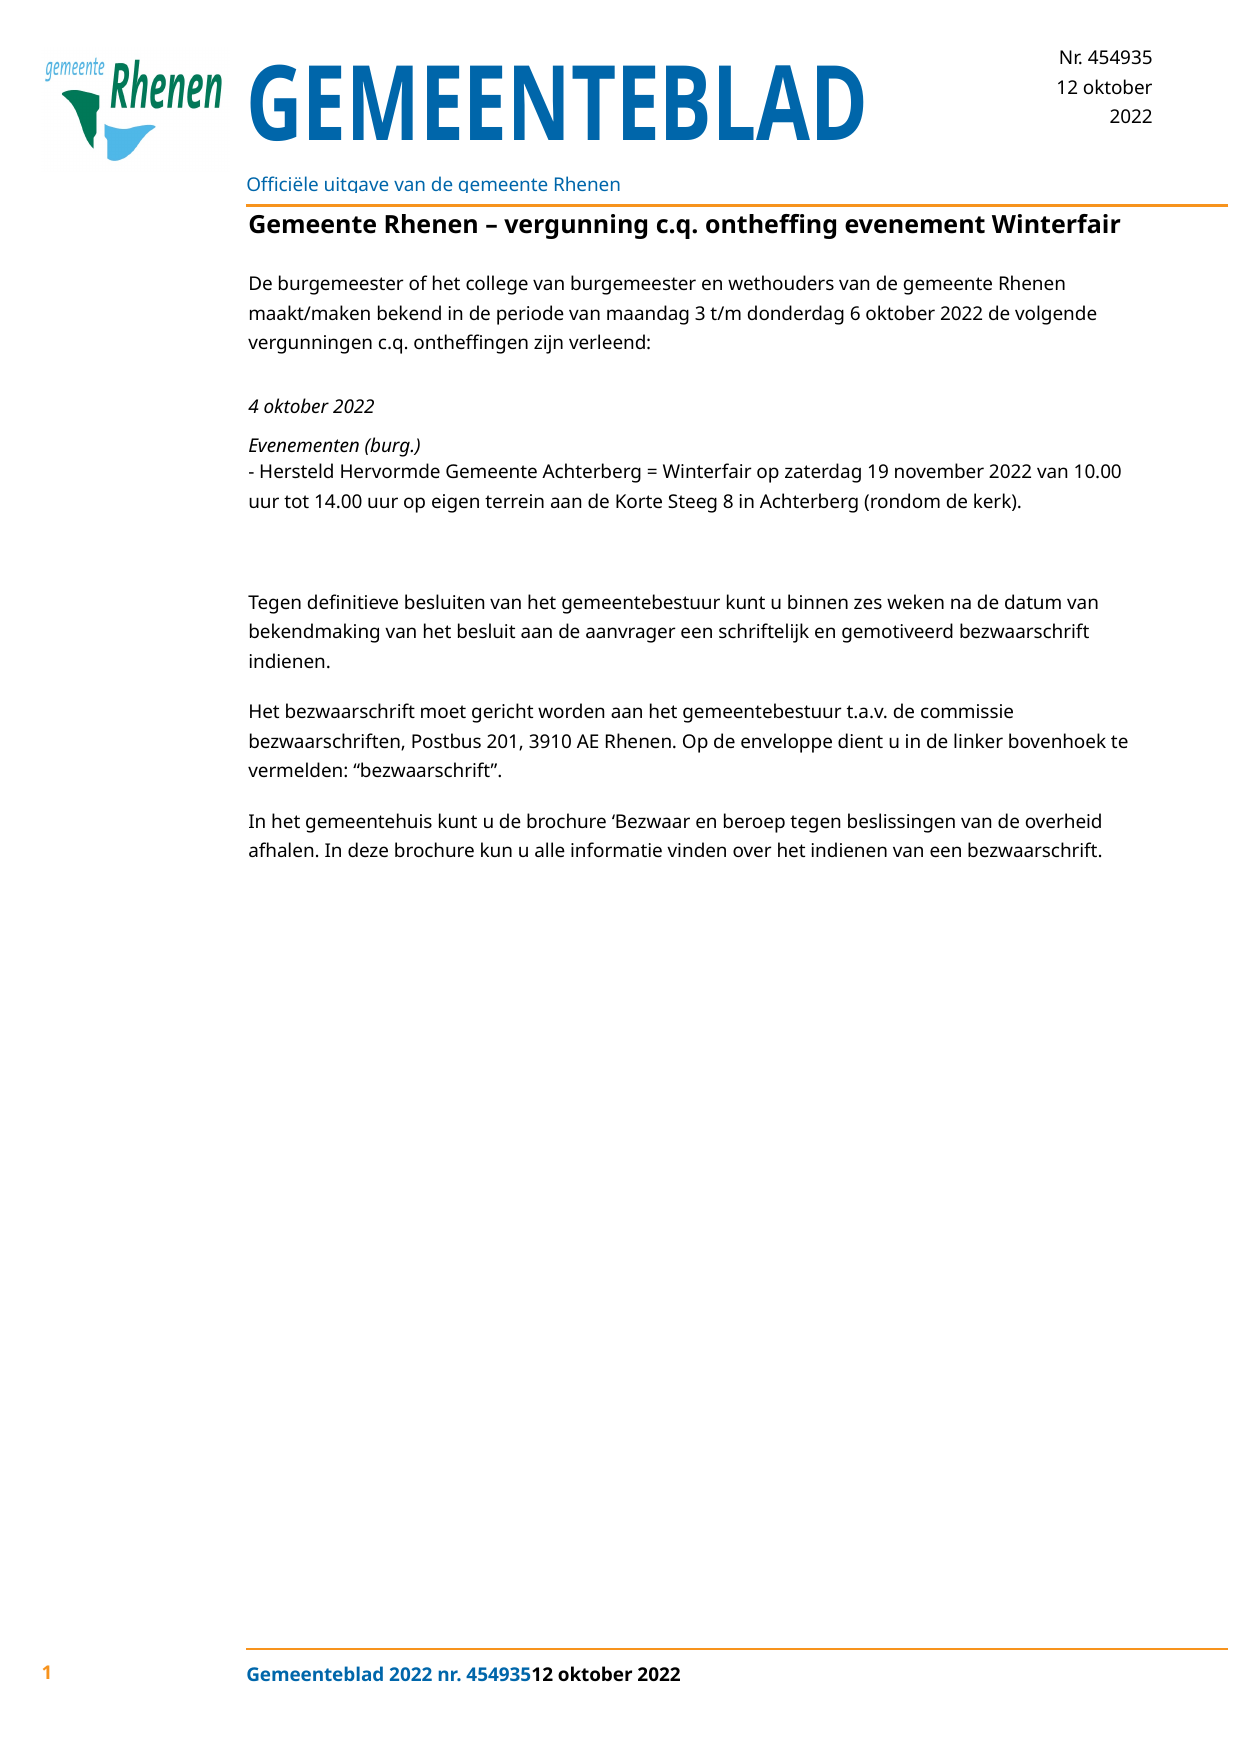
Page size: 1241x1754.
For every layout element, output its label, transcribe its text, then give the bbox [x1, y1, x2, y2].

text 4 oktober 2022 [248, 393, 1152, 419]
text Tegen definitieve besluiten van het gemeentebestuur kunt u binnen zes weken na de datum van bekendmaking van het besluit aan de aanvrager een schriftelijk en gemotiveerd bezwaarschrift indienen. [248, 589, 1152, 674]
text - Hersteld Hervormde Gemeente Achterberg = Winterfair op zaterdag 19 november 2022 van 10.00 uur tot 14.00 uur op eigen terrein aan de Korte Steeg 8 in Achterberg (rondom de kerk). [248, 458, 1152, 514]
text In het gemeentehuis kunt u de brochure ‘Bezwaar en beroep tegen beslissingen van de overheid afhalen. In deze brochure kun u alle informatie vinden over het indienen van een bezwaarschrift. [248, 808, 1152, 863]
text Het bezwaarschrift moet gericht worden aan het gemeentebestuur t.a.v. de commissie bezwaarschriften, Postbus 201, 3910 AE Rhenen. Op de enveloppe dient u in de linker bovenhoek te vermelden: “bezwaarschrift”. [248, 698, 1152, 783]
text Gemeente Rhenen – vergunning c.q. ontheffing evenement Winterfair [248, 207, 1152, 241]
picture [41, 47, 231, 172]
text Evenementen (burg.) [248, 433, 1152, 458]
text De burgemeester of het college van burgemeester en wethouders van de gemeente Rhenen maakt/maken bekend in de periode van maandag 3 t/m donderdag 6 oktober 2022 de volgende vergunningen c.q. ontheffingen zijn verleend: [248, 270, 1152, 355]
